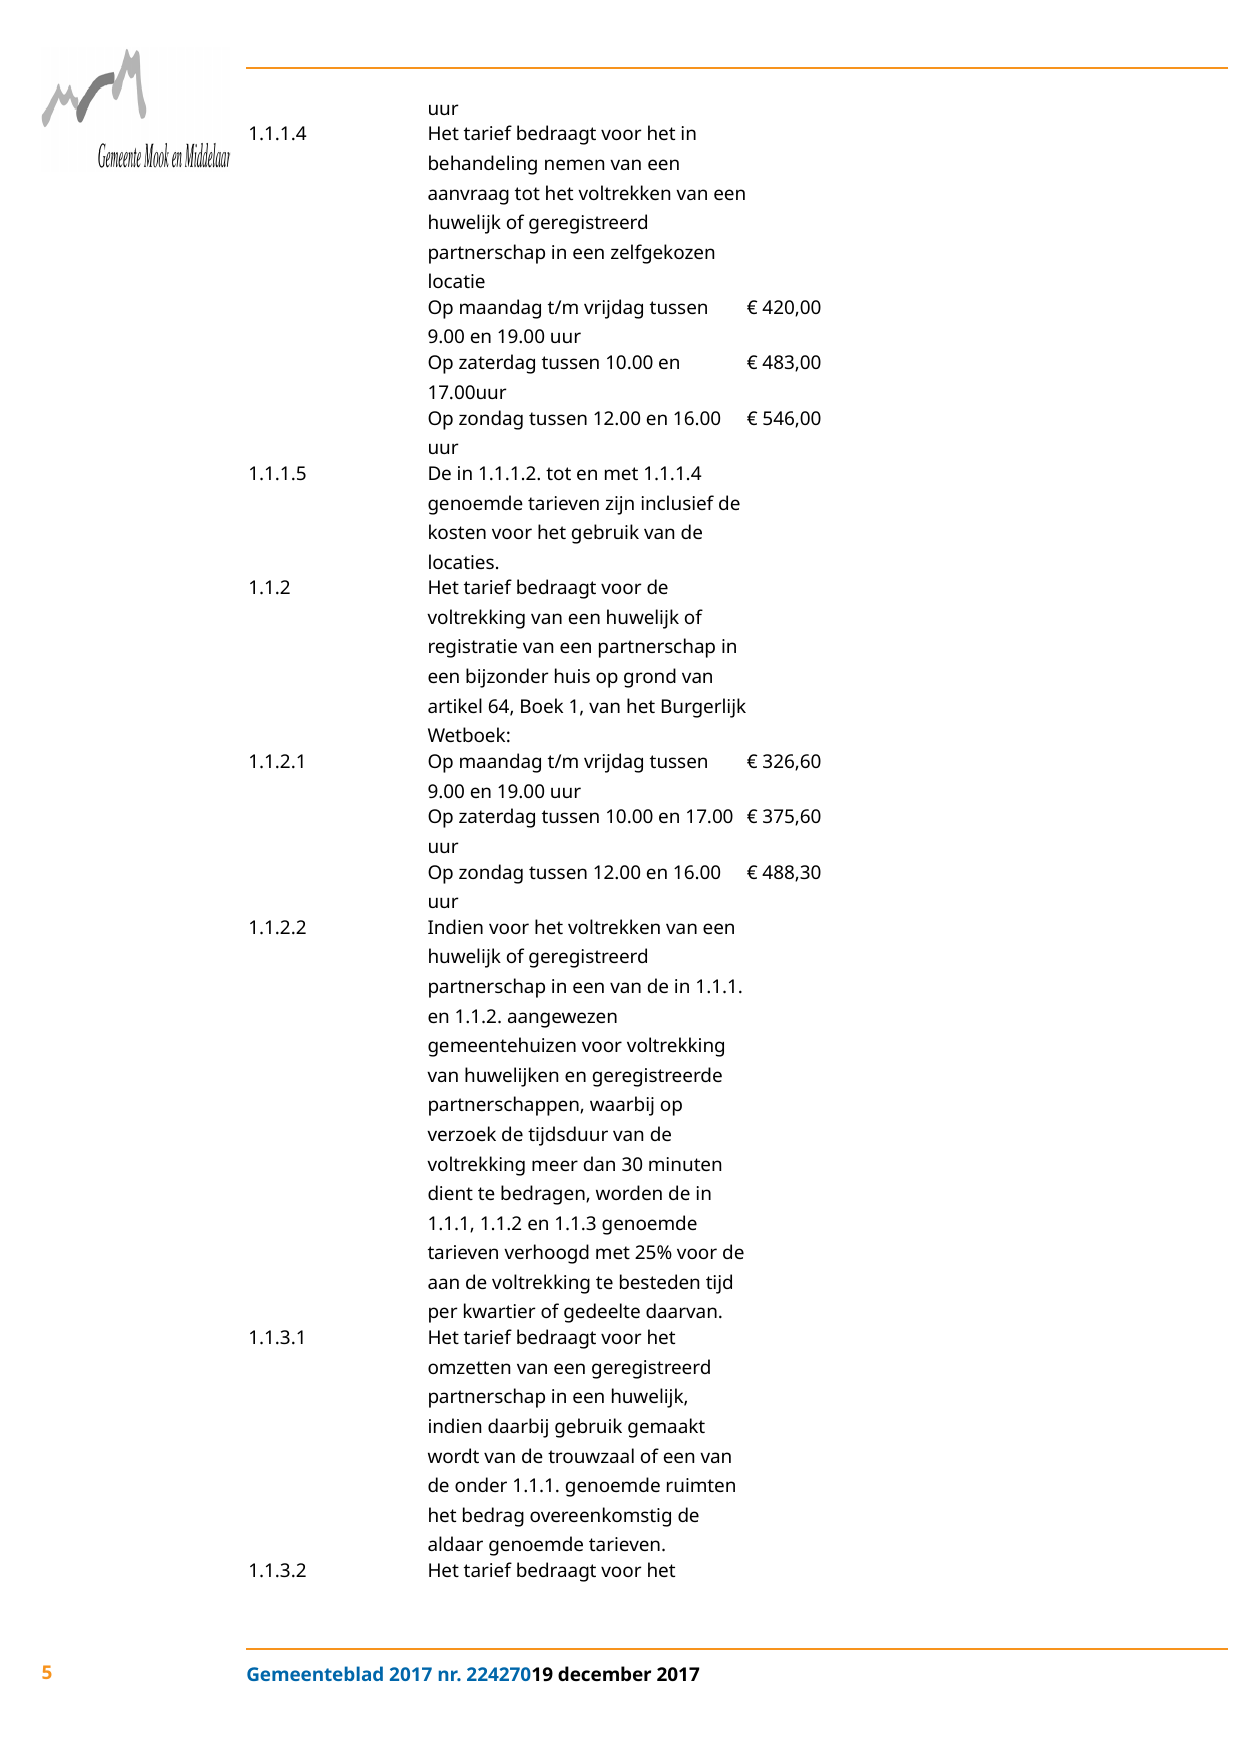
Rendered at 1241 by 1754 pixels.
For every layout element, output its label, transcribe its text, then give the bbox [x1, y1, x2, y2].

table_cell € 420,00 [747, 294, 926, 349]
table_cell 1.1.1.4 [248, 121, 427, 294]
table_cell [926, 1325, 1152, 1557]
table_cell [926, 748, 1152, 803]
table_cell Op zondag tussen 12.00 en 16.00 uur [427, 405, 747, 460]
table_cell [747, 460, 926, 574]
table_cell [926, 350, 1152, 405]
table_cell 1.1.2 [248, 575, 427, 748]
picture [41, 47, 231, 172]
table_cell [926, 1557, 1152, 1583]
table_cell € 375,60 [747, 804, 926, 859]
table_cell € 483,00 [747, 350, 926, 405]
table_cell € 488,30 [747, 859, 926, 914]
table_cell [926, 95, 1152, 121]
table_cell [926, 294, 1152, 349]
table_cell uur [427, 95, 747, 121]
table_cell [248, 95, 427, 121]
table_cell Op maandag t/m vrijdag tussen 9.00 en 19.00 uur [427, 748, 747, 803]
table_cell [926, 804, 1152, 859]
table_cell [747, 1557, 926, 1583]
table_cell € 546,00 [747, 405, 926, 460]
table_cell [747, 1325, 926, 1557]
table_cell 1.1.1.5 [248, 460, 427, 574]
table_cell [248, 804, 427, 859]
table_cell Op zondag tussen 12.00 en 16.00 uur [427, 859, 747, 914]
table_cell Het tarief bedraagt voor de voltrekking van een huwelijk of registratie van een partnerschap in een bijzonder huis op grond van artikel 64, Boek 1, van het Burgerlijk Wetboek: [427, 575, 747, 748]
table_cell 1.1.2.2 [248, 914, 427, 1324]
table_cell Op maandag t/m vrijdag tussen 9.00 en 19.00 uur [427, 294, 747, 349]
table_cell [926, 460, 1152, 574]
table_cell [926, 121, 1152, 294]
table_cell [926, 405, 1152, 460]
table_cell [248, 405, 427, 460]
table_cell [926, 914, 1152, 1324]
table_cell 1.1.3.1 [248, 1325, 427, 1557]
table_cell € 326,60 [747, 748, 926, 803]
table_cell 1.1.3.2 [248, 1557, 427, 1583]
table_cell [926, 575, 1152, 748]
table_cell [248, 859, 427, 914]
table_cell [248, 350, 427, 405]
table_cell 1.1.2.1 [248, 748, 427, 803]
table_cell [747, 914, 926, 1324]
table_cell Op zaterdag tussen 10.00 en 17.00uur [427, 350, 747, 405]
table_cell [747, 95, 926, 121]
table_cell [747, 575, 926, 748]
table_cell [747, 121, 926, 294]
table_cell [248, 294, 427, 349]
table_cell Het tarief bedraagt voor het in behandeling nemen van een aanvraag tot het voltrekken van een huwelijk of geregistreerd partnerschap in een zelfgekozen locatie [427, 121, 747, 294]
table_cell Het tarief bedraagt voor het [427, 1557, 747, 1583]
table_cell De in 1.1.1.2. tot en met 1.1.1.4 genoemde tarieven zijn inclusief de kosten voor het gebruik van de locaties. [427, 460, 747, 574]
table_cell [926, 859, 1152, 914]
table_cell Indien voor het voltrekken van een huwelijk of geregistreerd partnerschap in een van de in 1.1.1. en 1.1.2. aangewezen gemeentehuizen voor voltrekking van huwelijken en geregistreerde partnerschappen, waarbij op verzoek de tijdsduur van de voltrekking meer dan 30 minuten dient te bedragen, worden de in 1.1.1, 1.1.2 en 1.1.3 genoemde tarieven verhoogd met 25% voor de aan de voltrekking te besteden tijd per kwartier of gedeelte daarvan. [427, 914, 747, 1324]
table_cell Het tarief bedraagt voor het omzetten van een geregistreerd partnerschap in een huwelijk, indien daarbij gebruik gemaakt wordt van de trouwzaal of een van de onder 1.1.1. genoemde ruimten het bedrag overeenkomstig de aldaar genoemde tarieven. [427, 1325, 747, 1557]
table_cell Op zaterdag tussen 10.00 en 17.00 uur [427, 804, 747, 859]
